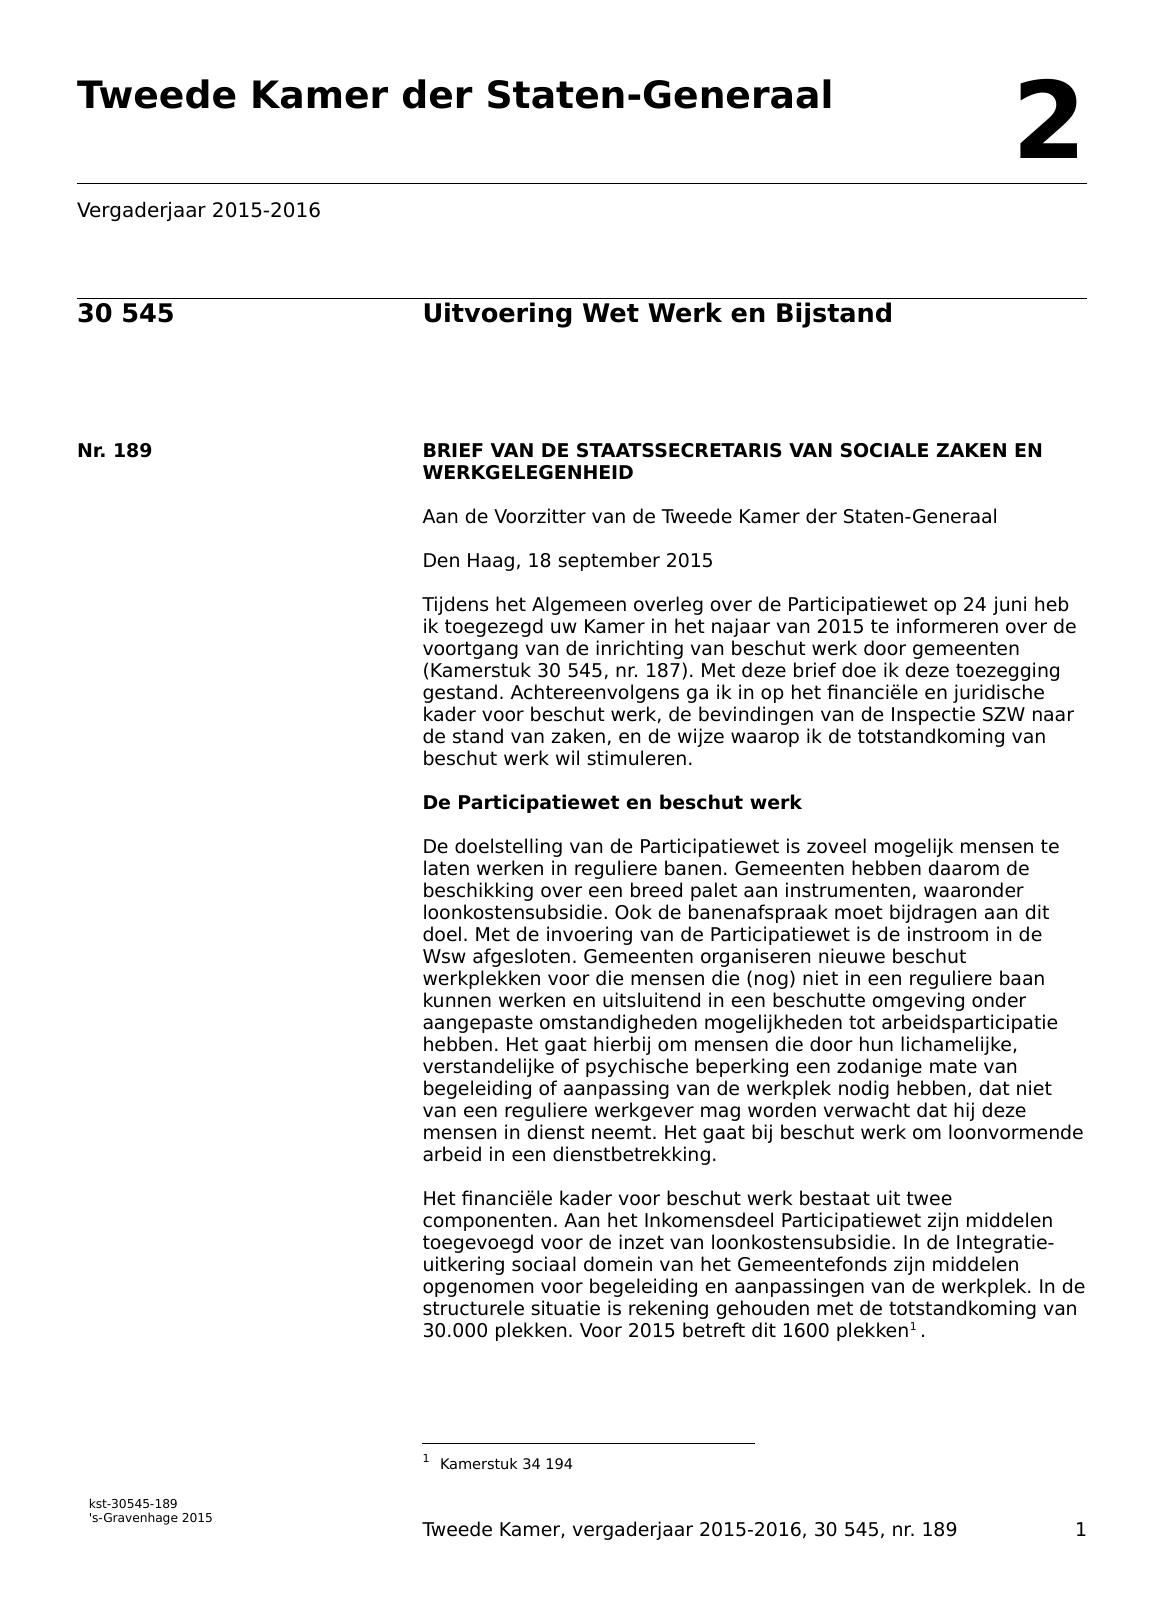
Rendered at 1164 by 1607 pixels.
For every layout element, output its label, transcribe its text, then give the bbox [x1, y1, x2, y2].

text Aan de Voorzitter van de Tweede Kamer der Staten-Generaal [422, 506, 1087, 528]
table_header Tweede Kamer der Staten-Generaal [77, 59, 886, 183]
table_cell Vergaderjaar 2015-2016 [77, 184, 1087, 298]
text Het financiële kader voor beschut werk bestaat uit twee componenten. Aan het Inkomensdeel Participatiewet zijn middelen toegevoegd voor de inzet van loonkostensubsidie. In de Integratie-uitkering sociaal domein van het Gemeentefonds zijn middelen opgenomen voor begeleiding en aanpassingen van de werkplek. In de structurele situatie is rekening gehouden met de totstandkoming van 30.000 plekken. Voor 2015 betreft dit 1600 plekken. [422, 1188, 1087, 1342]
subtitle 30 545 Uitvoering Wet Werk en Bijstand [77, 299, 1087, 329]
text Tijdens het Algemeen overleg over de Participatiewet op 24 juni heb ik toegezegd uw Kamer in het najaar van 2015 te informeren over de voortgang van de inrichting van beschut werk door gemeenten (Kamerstuk 30 545, nr. 187). Met deze brief doe ik deze toezegging gestand. Achtereenvolgens ga ik in op het financiële en juridische kader voor beschut werk, de bevindingen van de Inspectie SZW naar de stand van zaken, en de wijze waarop ik de totstandkoming van beschut werk wil stimuleren. [422, 594, 1087, 770]
text kst-30545-189 [88, 1497, 323, 1511]
text Den Haag, 18 september 2015 [422, 550, 1087, 572]
subtitle Nr. 189 BRIEF VAN DE STAATSSECRETARIS VAN SOCIALE ZAKEN EN WERKGELEGENHEID [77, 440, 1087, 484]
text De doelstelling van de Participatiewet is zoveel mogelijk mensen te laten werken in reguliere banen. Gemeenten hebben daarom de beschikking over een breed palet aan instrumenten, waaronder loonkostensubsidie. Ook de banenafspraak moet bijdragen aan dit doel. Met de invoering van de Participatiewet is de instroom in de Wsw afgesloten. Gemeenten organiseren nieuwe beschut werkplekken voor die mensen die (nog) niet in een reguliere baan kunnen werken en uitsluitend in een beschutte omgeving onder aangepaste omstandigheden mogelijkheden tot arbeidsparticipatie hebben. Het gaat hierbij om mensen die door hun lichamelijke, verstandelijke of psychische beperking een zodanige mate van begeleiding of aanpassing van de werkplek nodig hebben, dat niet van een reguliere werkgever mag worden verwacht dat hij deze mensen in dienst neemt. Het gaat bij beschut werk om loonvormende arbeid in een dienstbetrekking. [422, 836, 1087, 1166]
text Kamerstuk 34 194 [422, 1452, 1087, 1474]
table_header 2 [886, 59, 1087, 183]
subtitle De Participatiewet en beschut werk [422, 792, 1087, 814]
text 's-Gravenhage 2015 [88, 1511, 323, 1525]
